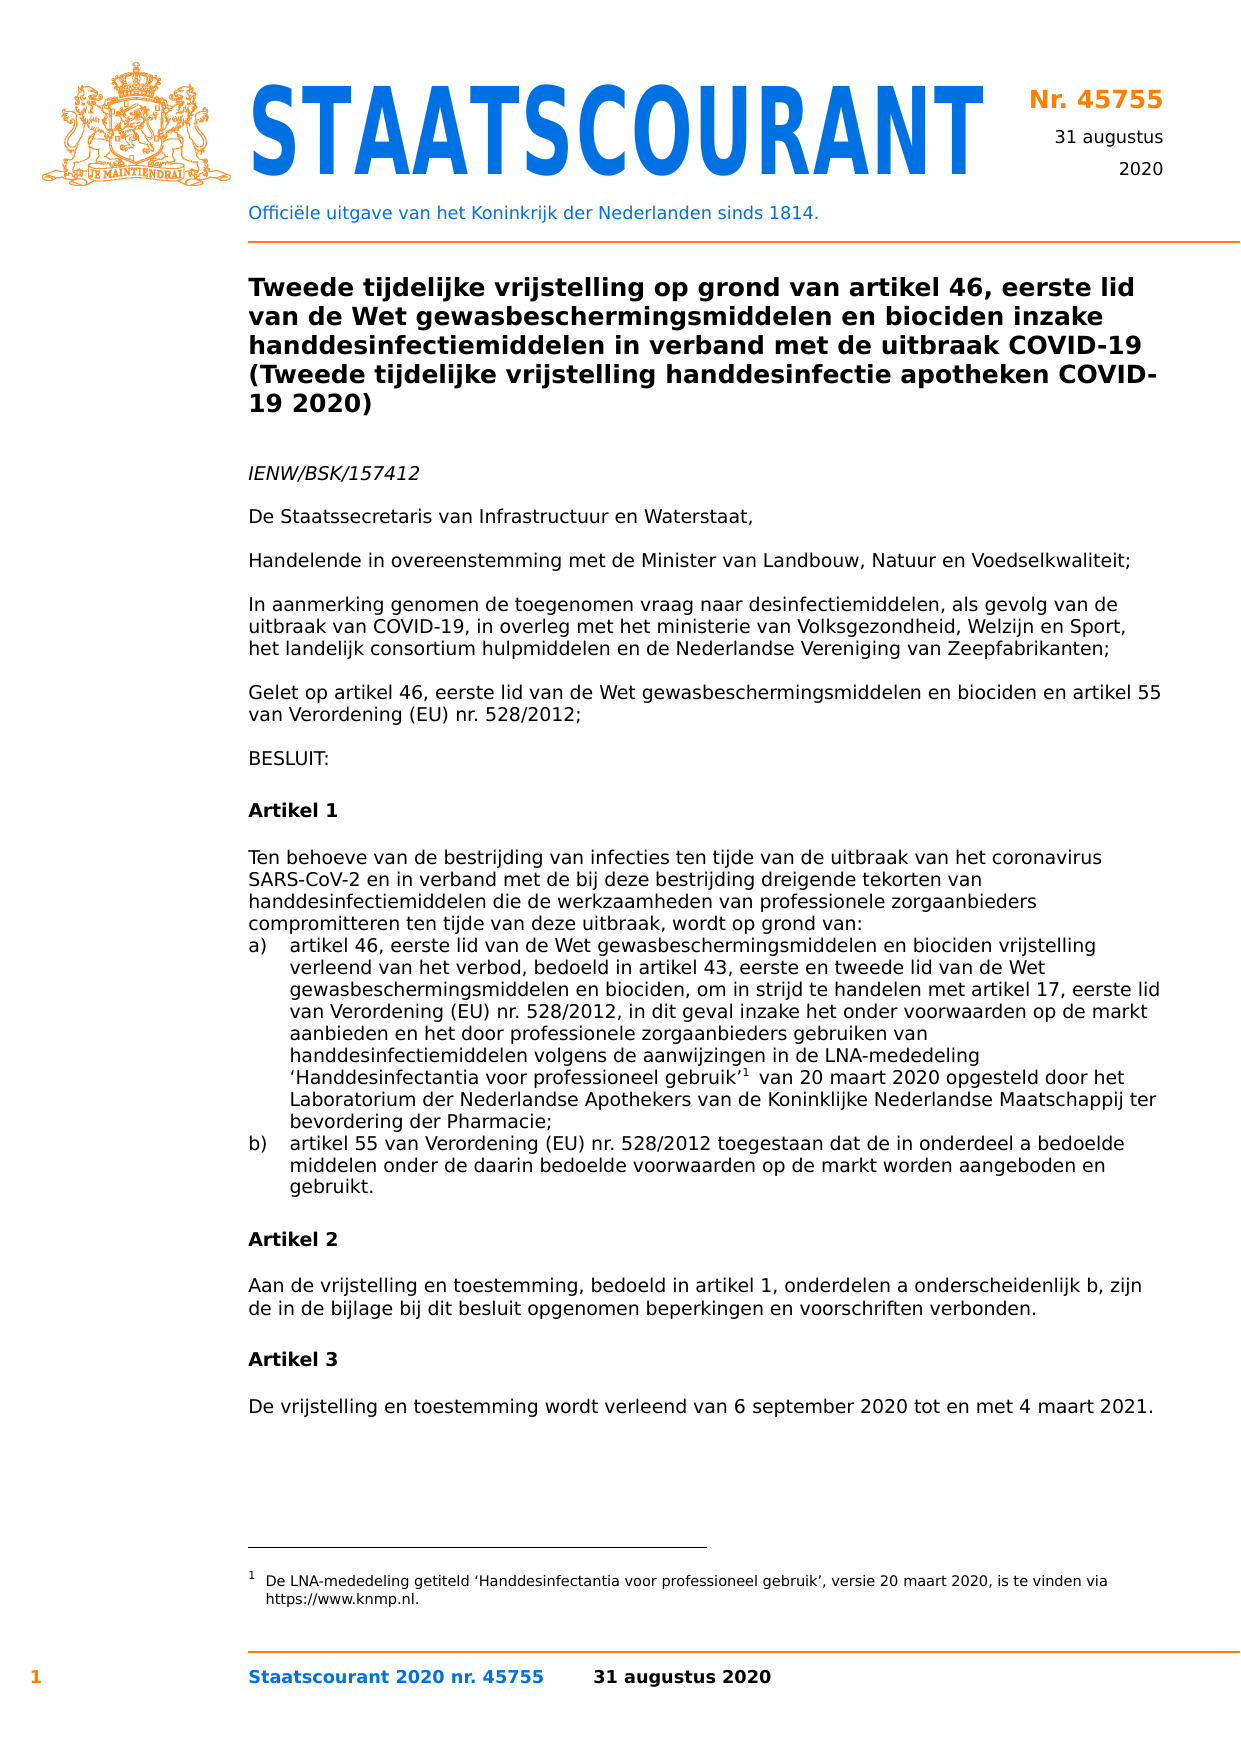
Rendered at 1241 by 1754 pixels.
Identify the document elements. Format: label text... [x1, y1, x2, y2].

text Handelende in overeenstemming met de Minister van Landbouw, Natuur en Voedselkwaliteit; [248, 550, 1163, 572]
table_cell 2020 [998, 153, 1240, 203]
table_header STAATSCOURANT [248, 62, 998, 203]
subtitle Artikel 1 [248, 800, 1163, 822]
table_cell 31 augustus [998, 121, 1240, 153]
text a) artikel 46, eerste lid van de Wet gewasbeschermingsmiddelen en biociden vrijstelling verleend van het verbod, bedoeld in artikel 43, eerste en tweede lid van de Wet gewasbeschermingsmiddelen en biociden, om in strijd te handelen met artikel 17, eerste lid van Verordening (EU) nr. 528/2012, in dit geval inzake het onder voorwaarden op de markt aanbieden en het door professionele zorgaanbieders gebruiken van handdesinfectiemiddelen volgens de aanwijzingen in de LNA-mededeling ‘Handdesinfectantia voor professioneel gebruik’ van 20 maart 2020 opgesteld door het Laboratorium der Nederlandse Apothekers van de Koninklijke Nederlandse Maatschappij ter bevordering der Pharmacie; [248, 935, 1163, 1132]
subtitle Tweede tijdelijke vrijstelling op grond van artikel 46, eerste lid van de Wet gewasbeschermingsmiddelen en biociden inzake handdesinfectiemiddelen in verband met de uitbraak COVID-19 (Tweede tijdelijke vrijstelling handdesinfectie apotheken COVID-19 2020) [248, 273, 1163, 419]
text De Staatssecretaris van Infrastructuur en Waterstaat, [248, 506, 1163, 528]
table_cell Officiële uitgave van het Koninkrijk der Nederlanden sinds 1814. [248, 203, 1240, 241]
text Gelet op artikel 46, eerste lid van de Wet gewasbeschermingsmiddelen en biociden en artikel 55 van Verordening (EU) nr. 528/2012; [248, 682, 1163, 726]
table_header Nr. 45755 [998, 62, 1240, 121]
subtitle Artikel 3 [248, 1349, 1163, 1371]
text Ten behoeve van de bestrijding van infecties ten tijde van de uitbraak van het coronavirus SARS-CoV-2 en in verband met de bij deze bestrijding dreigende tekorten van handdesinfectiemiddelen die de werkzaamheden van professionele zorgaanbieders compromitteren ten tijde van deze uitbraak, wordt op grond van: [248, 847, 1163, 935]
text Aan de vrijstelling en toestemming, bedoeld in artikel 1, onderdelen a onderscheidenlijk b, zijn de in de bijlage bij dit besluit opgenomen beperkingen en voorschriften verbonden. [248, 1275, 1163, 1319]
table_header [25, 62, 248, 241]
subtitle Artikel 2 [248, 1228, 1163, 1250]
text BESLUIT: [248, 748, 1163, 770]
text b) artikel 55 van Verordening (EU) nr. 528/2012 toegestaan dat de in onderdeel a bedoelde middelen onder de daarin bedoelde voorwaarden op de markt worden aangeboden en gebruikt. [248, 1132, 1163, 1198]
text IENW/BSK/157412 [248, 463, 1163, 484]
picture [41, 62, 231, 186]
text De LNA-mededeling getiteld ‘Handdesinfectantia voor professioneel gebruik’, versie 20 maart 2020, is te vinden via https://www.knmp.nl. [248, 1569, 1163, 1608]
text De vrijstelling en toestemming wordt verleend van 6 september 2020 tot en met 4 maart 2021. [248, 1396, 1163, 1418]
text In aanmerking genomen de toegenomen vraag naar desinfectiemiddelen, als gevolg van de uitbraak van COVID-19, in overleg met het ministerie van Volksgezondheid, Welzijn en Sport, het landelijk consortium hulpmiddelen en de Nederlandse Vereniging van Zeepfabrikanten; [248, 594, 1163, 660]
